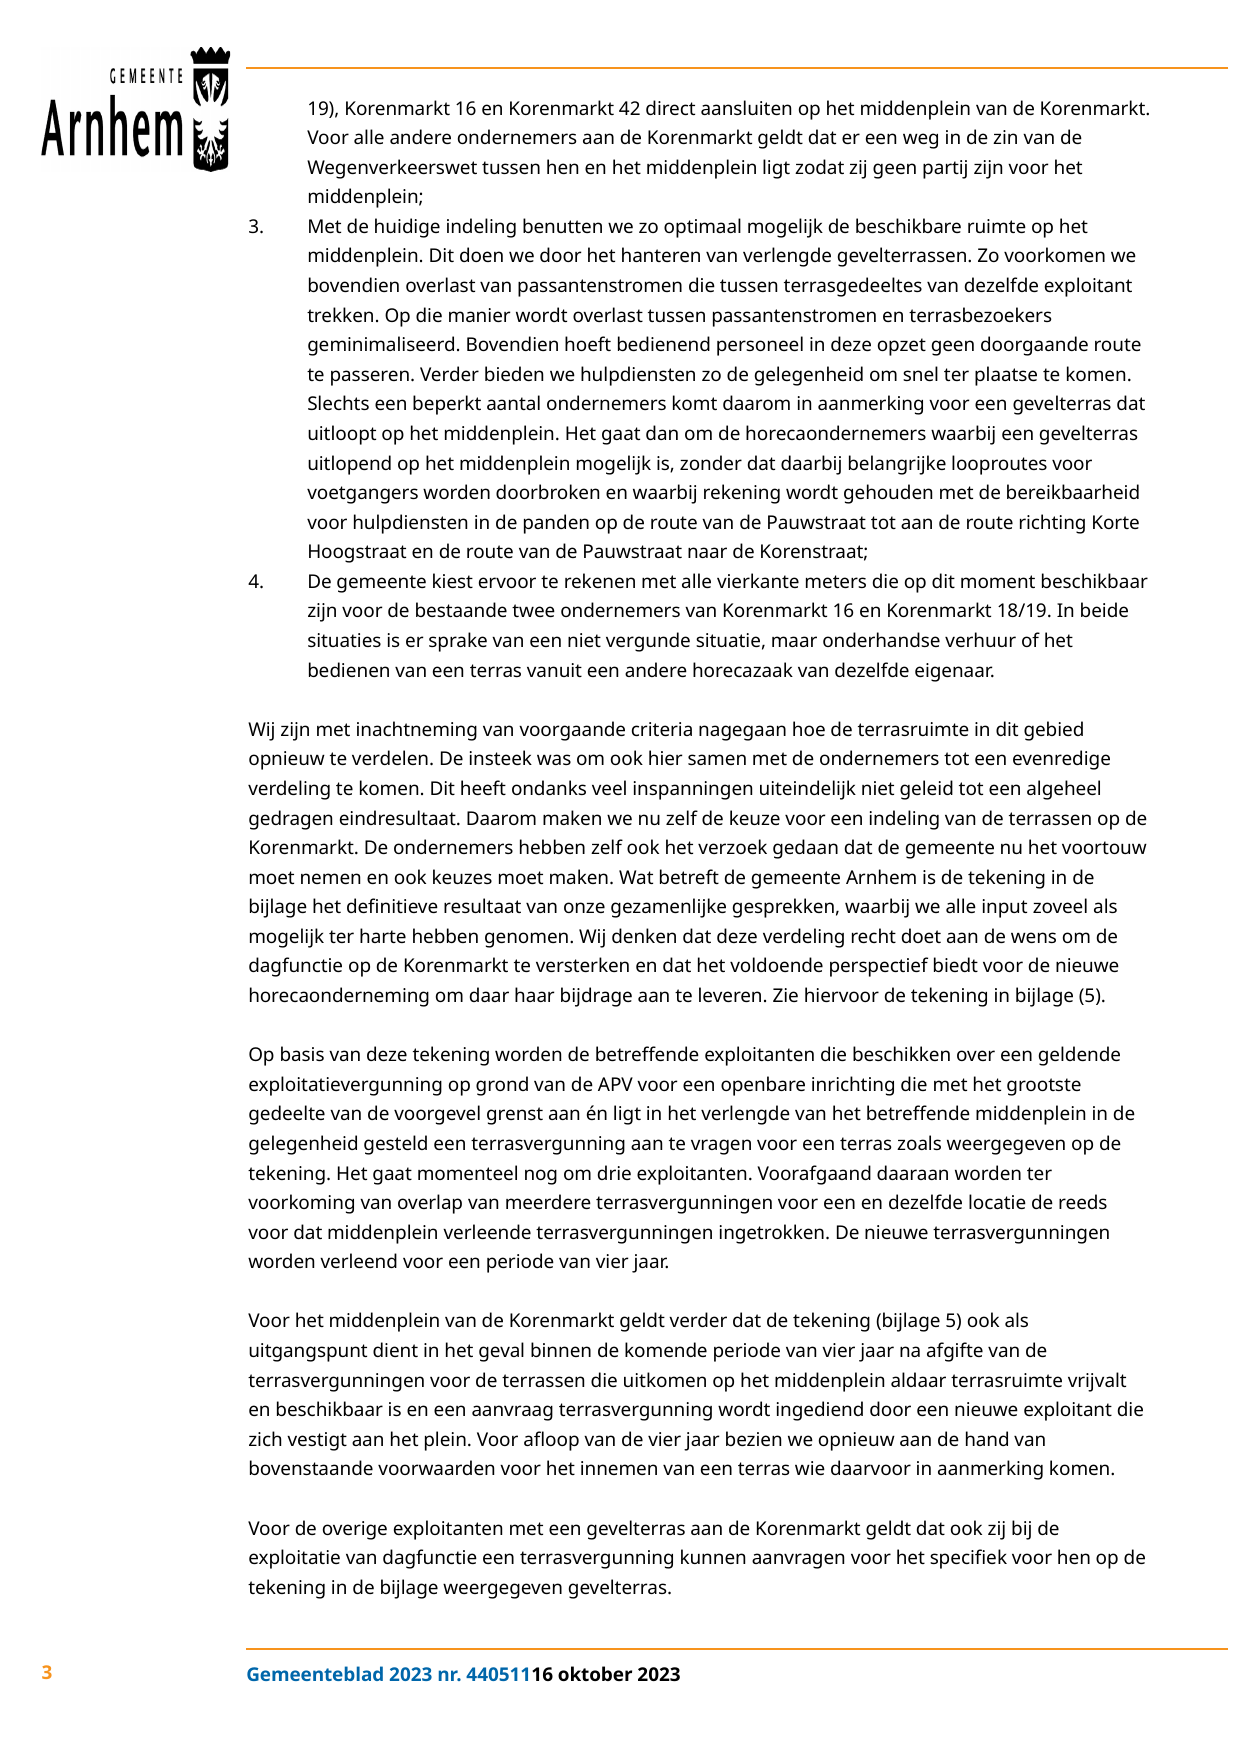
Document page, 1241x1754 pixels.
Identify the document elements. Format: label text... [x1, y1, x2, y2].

list Met de huidige indeling benutten we zo optimaal mogelijk de beschikbare ruimte op het middenplein. Dit doen we door het hanteren van verlengde gevelterrassen. Zo voorkomen we bovendien overlast van passantenstromen die tussen terrasgedeeltes van dezelfde exploitant trekken. Op die manier wordt overlast tussen passantenstromen en terrasbezoekers geminimaliseerd. Bovendien hoeft bedienend personeel in deze opzet geen doorgaande route te passeren. Verder bieden we hulpdiensten zo de gelegenheid om snel ter plaatse te komen. Slechts een beperkt aantal ondernemers komt daarom in aanmerking voor een gevelterras dat uitloopt op het middenplein. Het gaat dan om de horecaondernemers waarbij een gevelterras uitlopend op het middenplein mogelijk is, zonder dat daarbij belangrijke looproutes voor voetgangers worden doorbroken en waarbij rekening wordt gehouden met de bereikbaarheid voor hulpdiensten in de panden op de route van de Pauwstraat tot aan de route richting Korte Hoogstraat en de route van de Pauwstraat naar de Korenstraat; [248, 213, 1152, 564]
list 19), Korenmarkt 16 en Korenmarkt 42 direct aansluiten op het middenplein van de Korenmarkt. Voor alle andere ondernemers aan de Korenmarkt geldt dat er een weg in de zin van de Wegenverkeerswet tussen hen en het middenplein ligt zodat zij geen partij zijn voor het middenplein; [248, 95, 1152, 209]
text Voor de overige exploitanten met een gevelterras aan de Korenmarkt geldt dat ook zij bij de exploitatie van dagfunctie een terrasvergunning kunnen aanvragen voor het specifiek voor hen op de tekening in de bijlage weergegeven gevelterras. [248, 1515, 1152, 1600]
text Wij zijn met inachtneming van voorgaande criteria nagegaan hoe de terrasruimte in dit gebied opnieuw te verdelen. De insteek was om ook hier samen met de ondernemers tot een evenredige verdeling te komen. Dit heeft ondanks veel inspanningen uiteindelijk niet geleid tot een algeheel gedragen eindresultaat. Daarom maken we nu zelf de keuze voor een indeling van de terrassen op de Korenmarkt. De ondernemers hebben zelf ook het verzoek gedaan dat de gemeente nu het voortouw moet nemen en ook keuzes moet maken. Wat betreft de gemeente Arnhem is de tekening in de bijlage het definitieve resultaat van onze gezamenlijke gesprekken, waarbij we alle input zoveel als mogelijk ter harte hebben genomen. Wij denken dat deze verdeling recht doet aan de wens om de dagfunctie op de Korenmarkt te versterken en dat het voldoende perspectief biedt voor de nieuwe horecaonderneming om daar haar bijdrage aan te leveren. Zie hiervoor de tekening in bijlage (5). [248, 716, 1152, 1008]
list De gemeente kiest ervoor te rekenen met alle vierkante meters die op dit moment beschikbaar zijn voor de bestaande twee ondernemers van Korenmarkt 16 en Korenmarkt 18/19. In beide situaties is er sprake van een niet vergunde situatie, maar onderhandse verhuur of het bedienen van een terras vanuit een andere horecazaak van dezelfde eigenaar. [248, 568, 1152, 683]
text Voor het middenplein van de Korenmarkt geldt verder dat de tekening (bijlage 5) ook als uitgangspunt dient in het geval binnen de komende periode van vier jaar na afgifte van de terrasvergunningen voor de terrassen die uitkomen op het middenplein aldaar terrasruimte vrijvalt en beschikbaar is en een aanvraag terrasvergunning wordt ingediend door een nieuwe exploitant die zich vestigt aan het plein. Voor afloop van de vier jaar bezien we opnieuw aan de hand van bovenstaande voorwaarden voor het innemen van een terras wie daarvoor in aanmerking komen. [248, 1308, 1152, 1481]
picture [41, 47, 231, 172]
text Op basis van deze tekening worden de betreffende exploitanten die beschikken over een geldende exploitatievergunning op grond van de APV voor een openbare inrichting die met het grootste gedeelte van de voorgevel grenst aan én ligt in het verlengde van het betreffende middenplein in de gelegenheid gesteld een terrasvergunning aan te vragen voor een terras zoals weergegeven op de tekening. Het gaat momenteel nog om drie exploitanten. Voorafgaand daaraan worden ter voorkoming van overlap van meerdere terrasvergunningen voor een en dezelfde locatie de reeds voor dat middenplein verleende terrasvergunningen ingetrokken. De nieuwe terrasvergunningen worden verleend voor een periode van vier jaar. [248, 1041, 1152, 1274]
